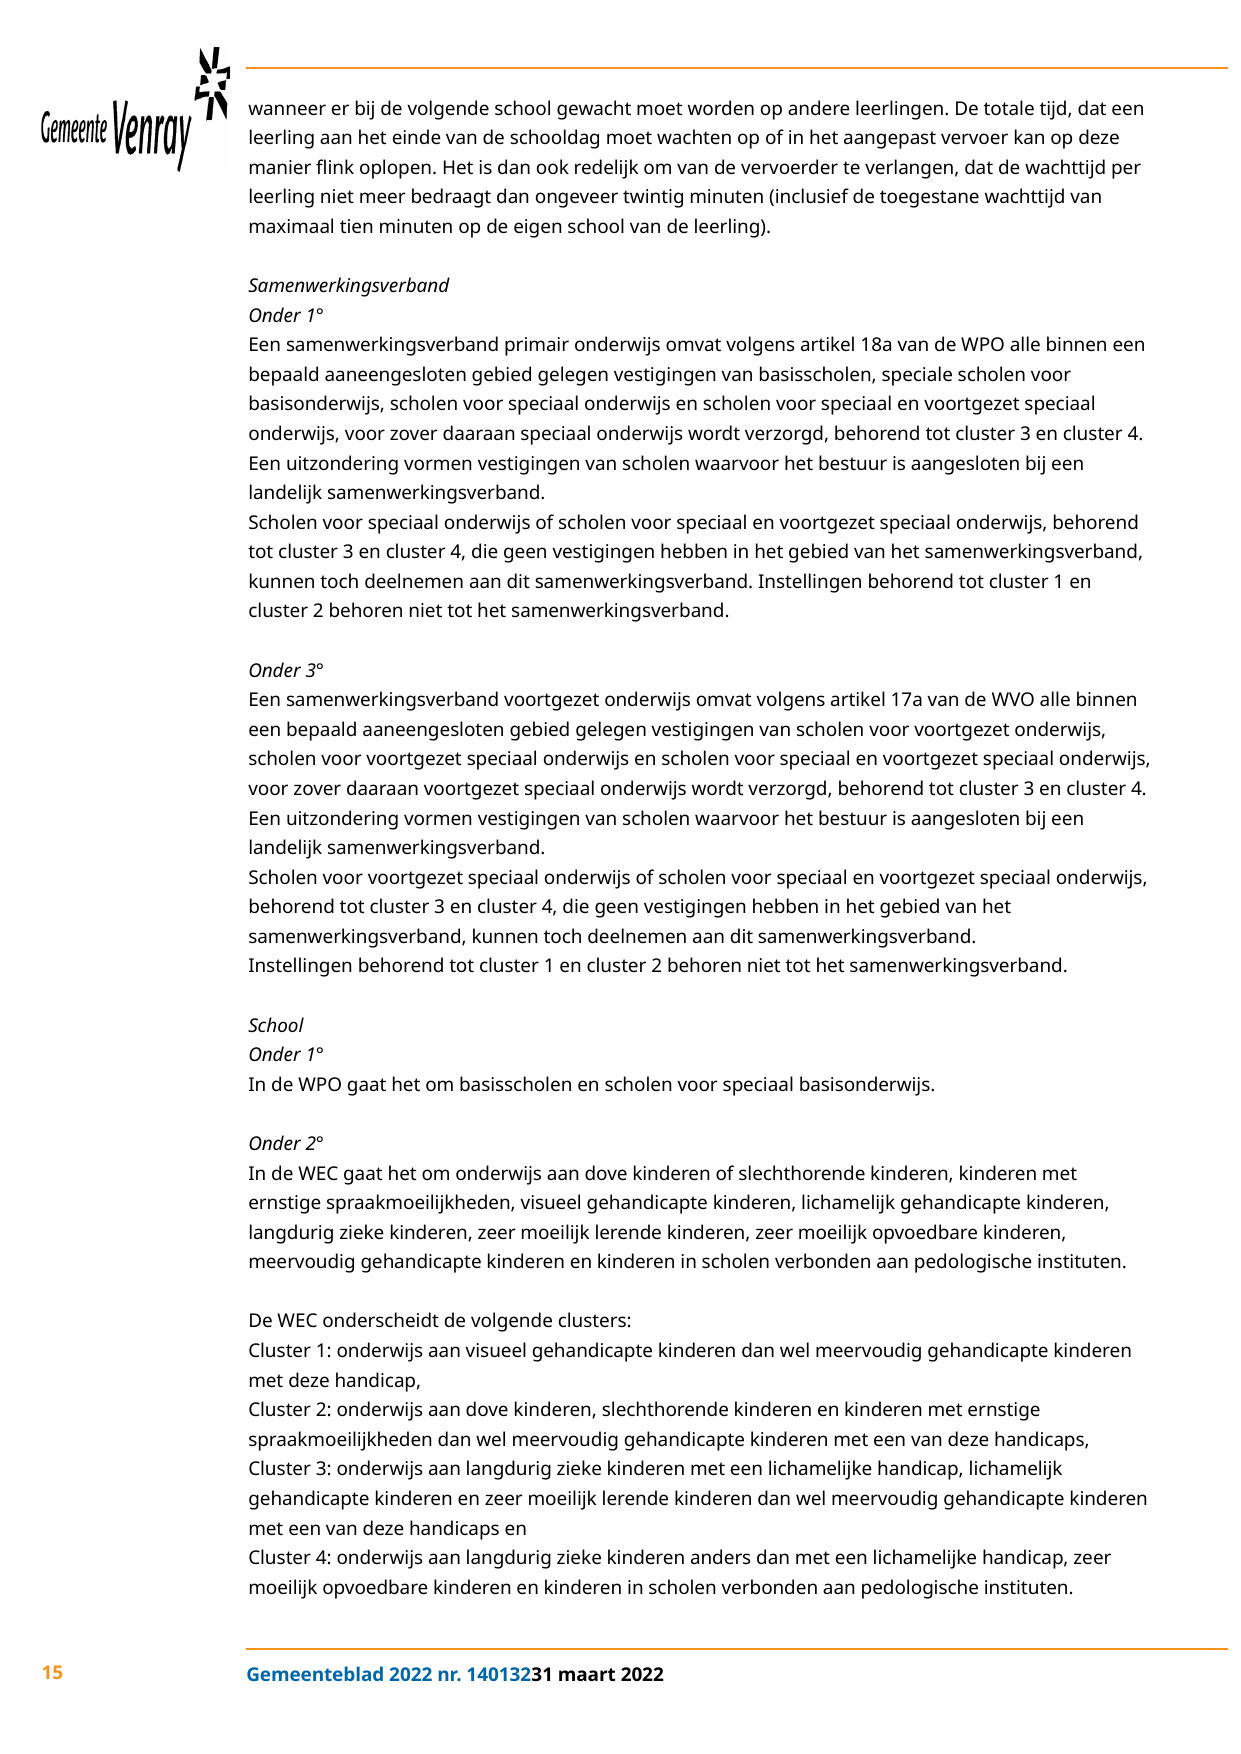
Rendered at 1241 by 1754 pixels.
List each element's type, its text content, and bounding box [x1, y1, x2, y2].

text Onder 1° [248, 1041, 1152, 1067]
text wanneer er bij de volgende school gewacht moet worden op andere leerlingen. De totale tijd, dat een leerling aan het einde van de schooldag moet wachten op of in het aangepast vervoer kan op deze manier flink oplopen. Het is dan ook redelijk om van de vervoerder te verlangen, dat de wachttijd per leerling niet meer bedraagt dan ongeveer twintig minuten (inclusief de toegestane wachttijd van maximaal tien minuten op de eigen school van de leerling). [248, 95, 1152, 239]
text Onder 2° [248, 1130, 1152, 1156]
text Cluster 2: onderwijs aan dove kinderen, slechthorende kinderen en kinderen met ernstige spraakmoeilijkheden dan wel meervoudig gehandicapte kinderen met een van deze handicaps, [248, 1396, 1152, 1452]
text Cluster 1: onderwijs aan visueel gehandicapte kinderen dan wel meervoudig gehandicapte kinderen met deze handicap, [248, 1337, 1152, 1393]
text Een samenwerkingsverband primair onderwijs omvat volgens artikel 18a van de WPO alle binnen een bepaald aaneengesloten gebied gelegen vestigingen van basisscholen, speciale scholen voor basisonderwijs, scholen voor speciaal onderwijs en scholen voor speciaal en voortgezet speciaal onderwijs, voor zover daaraan speciaal onderwijs wordt verzorgd, behorend tot cluster 3 en cluster 4. Een uitzondering vormen vestigingen van scholen waarvoor het bestuur is aangesloten bij een landelijk samenwerkingsverband. [248, 331, 1152, 505]
text Scholen voor speciaal onderwijs of scholen voor speciaal en voortgezet speciaal onderwijs, behorend tot cluster 3 en cluster 4, die geen vestigingen hebben in het gebied van het samenwerkingsverband, kunnen toch deelnemen aan dit samenwerkingsverband. Instellingen behorend tot cluster 1 en cluster 2 behoren niet tot het samenwerkingsverband. [248, 509, 1152, 623]
text In de WPO gaat het om basisscholen en scholen voor speciaal basisonderwijs. [248, 1071, 1152, 1097]
text Onder 1° [248, 302, 1152, 328]
text Samenwerkingsverband [248, 272, 1152, 298]
text School [248, 1012, 1152, 1038]
text Cluster 3: onderwijs aan langdurig zieke kinderen met een lichamelijke handicap, lichamelijk gehandicapte kinderen en zeer moeilijk lerende kinderen dan wel meervoudig gehandicapte kinderen met een van deze handicaps en [248, 1456, 1152, 1541]
text Instellingen behorend tot cluster 1 en cluster 2 behoren niet tot het samenwerkingsverband. [248, 953, 1152, 978]
text De WEC onderscheidt de volgende clusters: [248, 1308, 1152, 1333]
text In de WEC gaat het om onderwijs aan dove kinderen of slechthorende kinderen, kinderen met ernstige spraakmoeilijkheden, visueel gehandicapte kinderen, lichamelijk gehandicapte kinderen, langdurig zieke kinderen, zeer moeilijk lerende kinderen, zeer moeilijk opvoedbare kinderen, meervoudig gehandicapte kinderen en kinderen in scholen verbonden aan pedologische instituten. [248, 1160, 1152, 1274]
text Een samenwerkingsverband voortgezet onderwijs omvat volgens artikel 17a van de WVO alle binnen een bepaald aaneengesloten gebied gelegen vestigingen van scholen voor voortgezet onderwijs, scholen voor voortgezet speciaal onderwijs en scholen voor speciaal en voortgezet speciaal onderwijs, voor zover daaraan voortgezet speciaal onderwijs wordt verzorgd, behorend tot cluster 3 en cluster 4. Een uitzondering vormen vestigingen van scholen waarvoor het bestuur is aangesloten bij een landelijk samenwerkingsverband. [248, 686, 1152, 860]
text Scholen voor voortgezet speciaal onderwijs of scholen voor speciaal en voortgezet speciaal onderwijs, behorend tot cluster 3 en cluster 4, die geen vestigingen hebben in het gebied van het samenwerkingsverband, kunnen toch deelnemen aan dit samenwerkingsverband. [248, 864, 1152, 949]
text Onder 3° [248, 657, 1152, 683]
picture [41, 47, 231, 172]
text Cluster 4: onderwijs aan langdurig zieke kinderen anders dan met een lichamelijke handicap, zeer moeilijk opvoedbare kinderen en kinderen in scholen verbonden aan pedologische instituten. [248, 1544, 1152, 1600]
